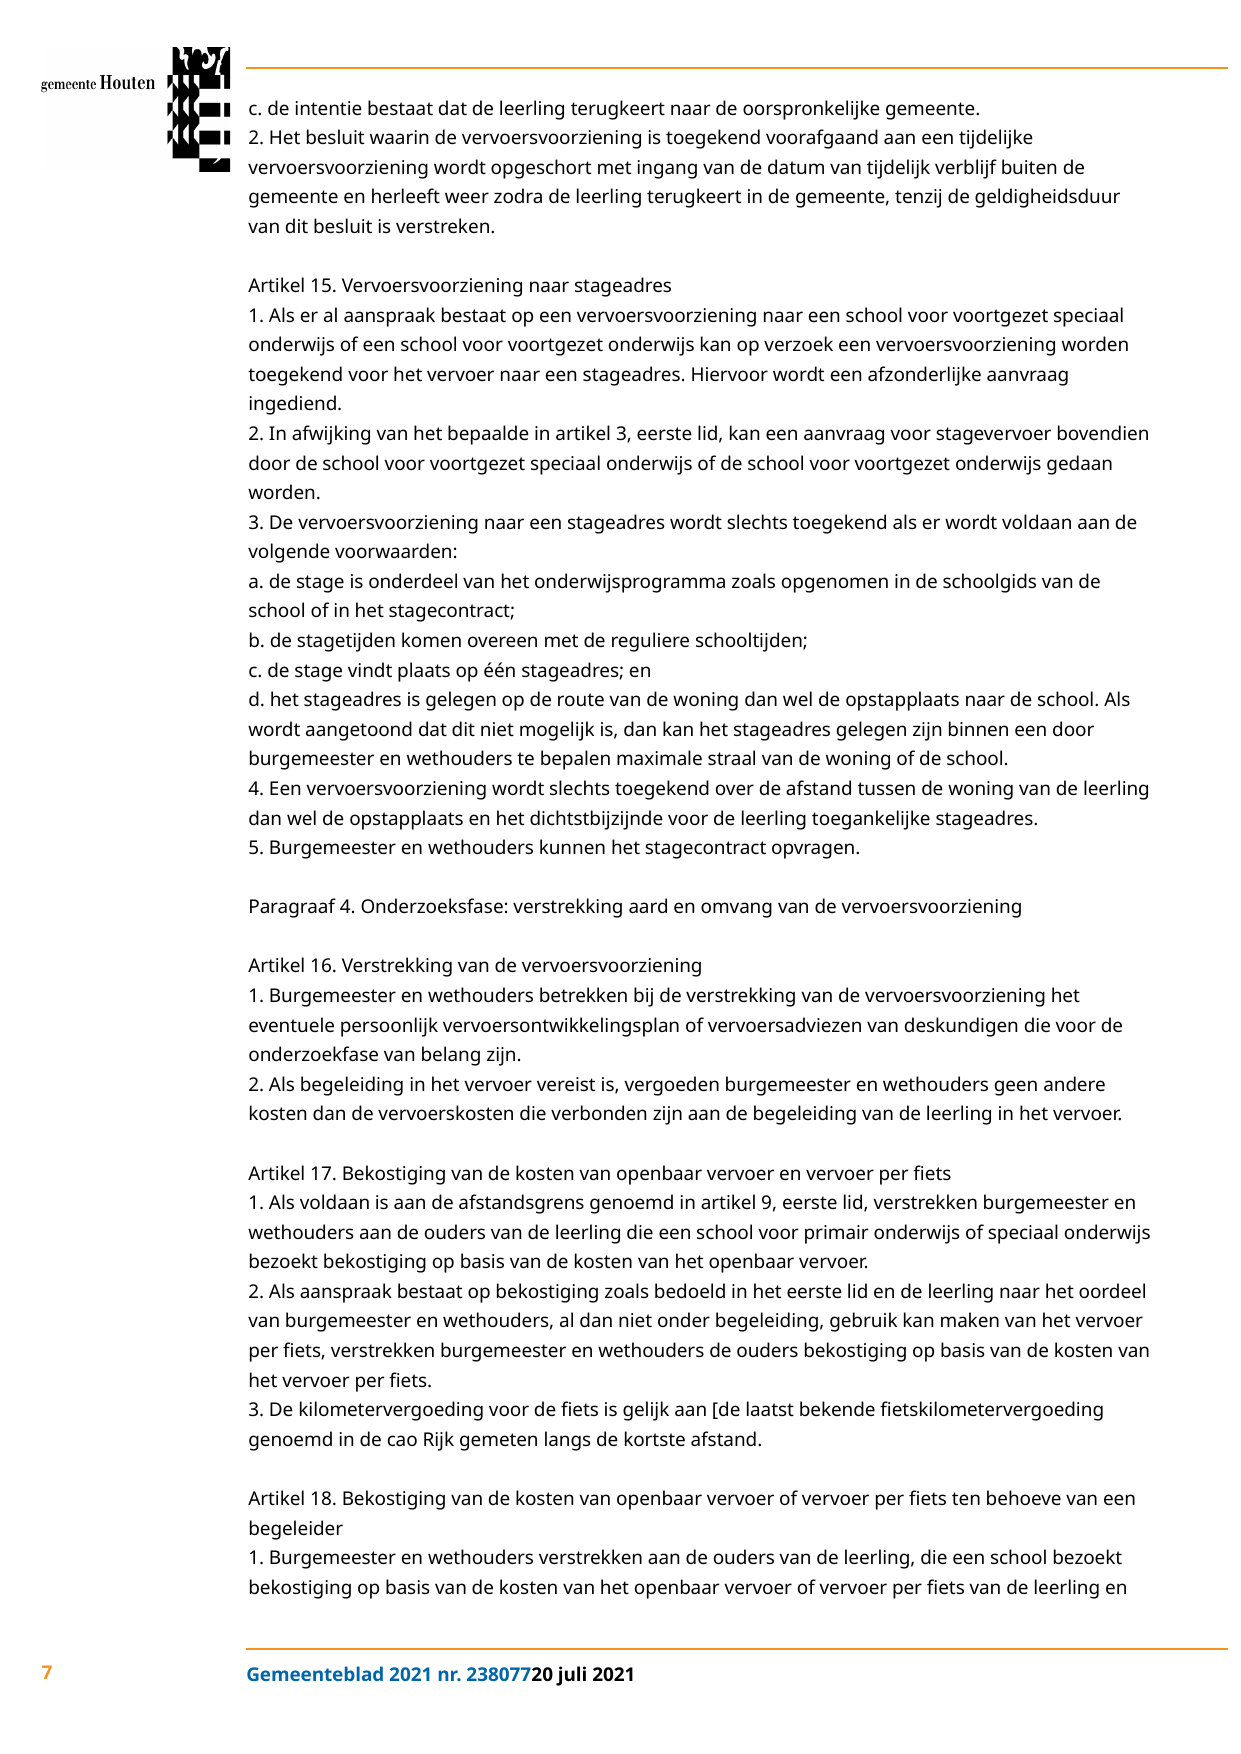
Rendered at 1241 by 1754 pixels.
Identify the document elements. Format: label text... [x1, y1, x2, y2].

text 2. Als begeleiding in het vervoer vereist is, vergoeden burgemeester en wethouders geen andere kosten dan de vervoerskosten die verbonden zijn aan de begeleiding van de leerling in het vervoer. [248, 1071, 1152, 1126]
text 4. Een vervoersvoorziening wordt slechts toegekend over de afstand tussen de woning van de leerling dan wel de opstapplaats en het dichtstbijzijnde voor de leerling toegankelijke stageadres. [248, 775, 1152, 831]
text 2. In afwijking van het bepaalde in artikel 3, eerste lid, kan een aanvraag voor stagevervoer bovendien door de school voor voortgezet speciaal onderwijs of de school voor voortgezet onderwijs gedaan worden. [248, 420, 1152, 505]
text Artikel 16. Verstrekking van de vervoersvoorziening [248, 953, 1152, 978]
text d. het stageadres is gelegen op de route van de woning dan wel de opstapplaats naar de school. Als wordt aangetoond dat dit niet mogelijk is, dan kan het stageadres gelegen zijn binnen een door burgemeester en wethouders te bepalen maximale straal van de woning of de school. [248, 686, 1152, 771]
text a. de stage is onderdeel van het onderwijsprogramma zoals opgenomen in de schoolgids van de school of in het stagecontract; [248, 568, 1152, 623]
text 3. De vervoersvoorziening naar een stageadres wordt slechts toegekend als er wordt voldaan aan de volgende voorwaarden: [248, 509, 1152, 564]
text c. de stage vindt plaats op één stageadres; en [248, 657, 1152, 683]
text 2. Als aanspraak bestaat op bekostiging zoals bedoeld in het eerste lid en de leerling naar het oordeel van burgemeester en wethouders, al dan niet onder begeleiding, gebruik kan maken van het vervoer per fiets, verstrekken burgemeester en wethouders de ouders bekostiging op basis van de kosten van het vervoer per fiets. [248, 1278, 1152, 1393]
text 3. De kilometervergoeding voor de fiets is gelijk aan [de laatst bekende fietskilometervergoeding genoemd in de cao Rijk gemeten langs de kortste afstand. [248, 1396, 1152, 1452]
text 1. Als voldaan is aan de afstandsgrens genoemd in artikel 9, eerste lid, verstrekken burgemeester en wethouders aan de ouders van de leerling die een school voor primair onderwijs of speciaal onderwijs bezoekt bekostiging op basis van de kosten van het openbaar vervoer. [248, 1189, 1152, 1274]
text 1. Burgemeester en wethouders betrekken bij de verstrekking van de vervoersvoorziening het eventuele persoonlijk vervoersontwikkelingsplan of vervoersadviezen van deskundigen die voor de onderzoekfase van belang zijn. [248, 982, 1152, 1067]
text b. de stagetijden komen overeen met de reguliere schooltijden; [248, 627, 1152, 653]
picture [41, 47, 231, 172]
text 5. Burgemeester en wethouders kunnen het stagecontract opvragen. [248, 834, 1152, 860]
text Artikel 18. Bekostiging van de kosten van openbaar vervoer of vervoer per fiets ten behoeve van een begeleider [248, 1485, 1152, 1541]
text c. de intentie bestaat dat de leerling terugkeert naar de oorspronkelijke gemeente. [248, 95, 1152, 121]
text Artikel 15. Vervoersvoorziening naar stageadres [248, 272, 1152, 298]
text 1. Als er al aanspraak bestaat op een vervoersvoorziening naar een school voor voortgezet speciaal onderwijs of een school voor voortgezet onderwijs kan op verzoek een vervoersvoorziening worden toegekend voor het vervoer naar een stageadres. Hiervoor wordt een afzonderlijke aanvraag ingediend. [248, 302, 1152, 416]
text Paragraaf 4. Onderzoeksfase: verstrekking aard en omvang van de vervoersvoorziening [248, 893, 1152, 919]
text Artikel 17. Bekostiging van de kosten van openbaar vervoer en vervoer per fiets [248, 1160, 1152, 1186]
text 2. Het besluit waarin de vervoersvoorziening is toegekend voorafgaand aan een tijdelijke vervoersvoorziening wordt opgeschort met ingang van de datum van tijdelijk verblijf buiten de gemeente en herleeft weer zodra de leerling terugkeert in de gemeente, tenzij de geldigheidsduur van dit besluit is verstreken. [248, 124, 1152, 239]
text 1. Burgemeester en wethouders verstrekken aan de ouders van de leerling, die een school bezoekt bekostiging op basis van de kosten van het openbaar vervoer of vervoer per fiets van de leerling en [248, 1544, 1152, 1600]
